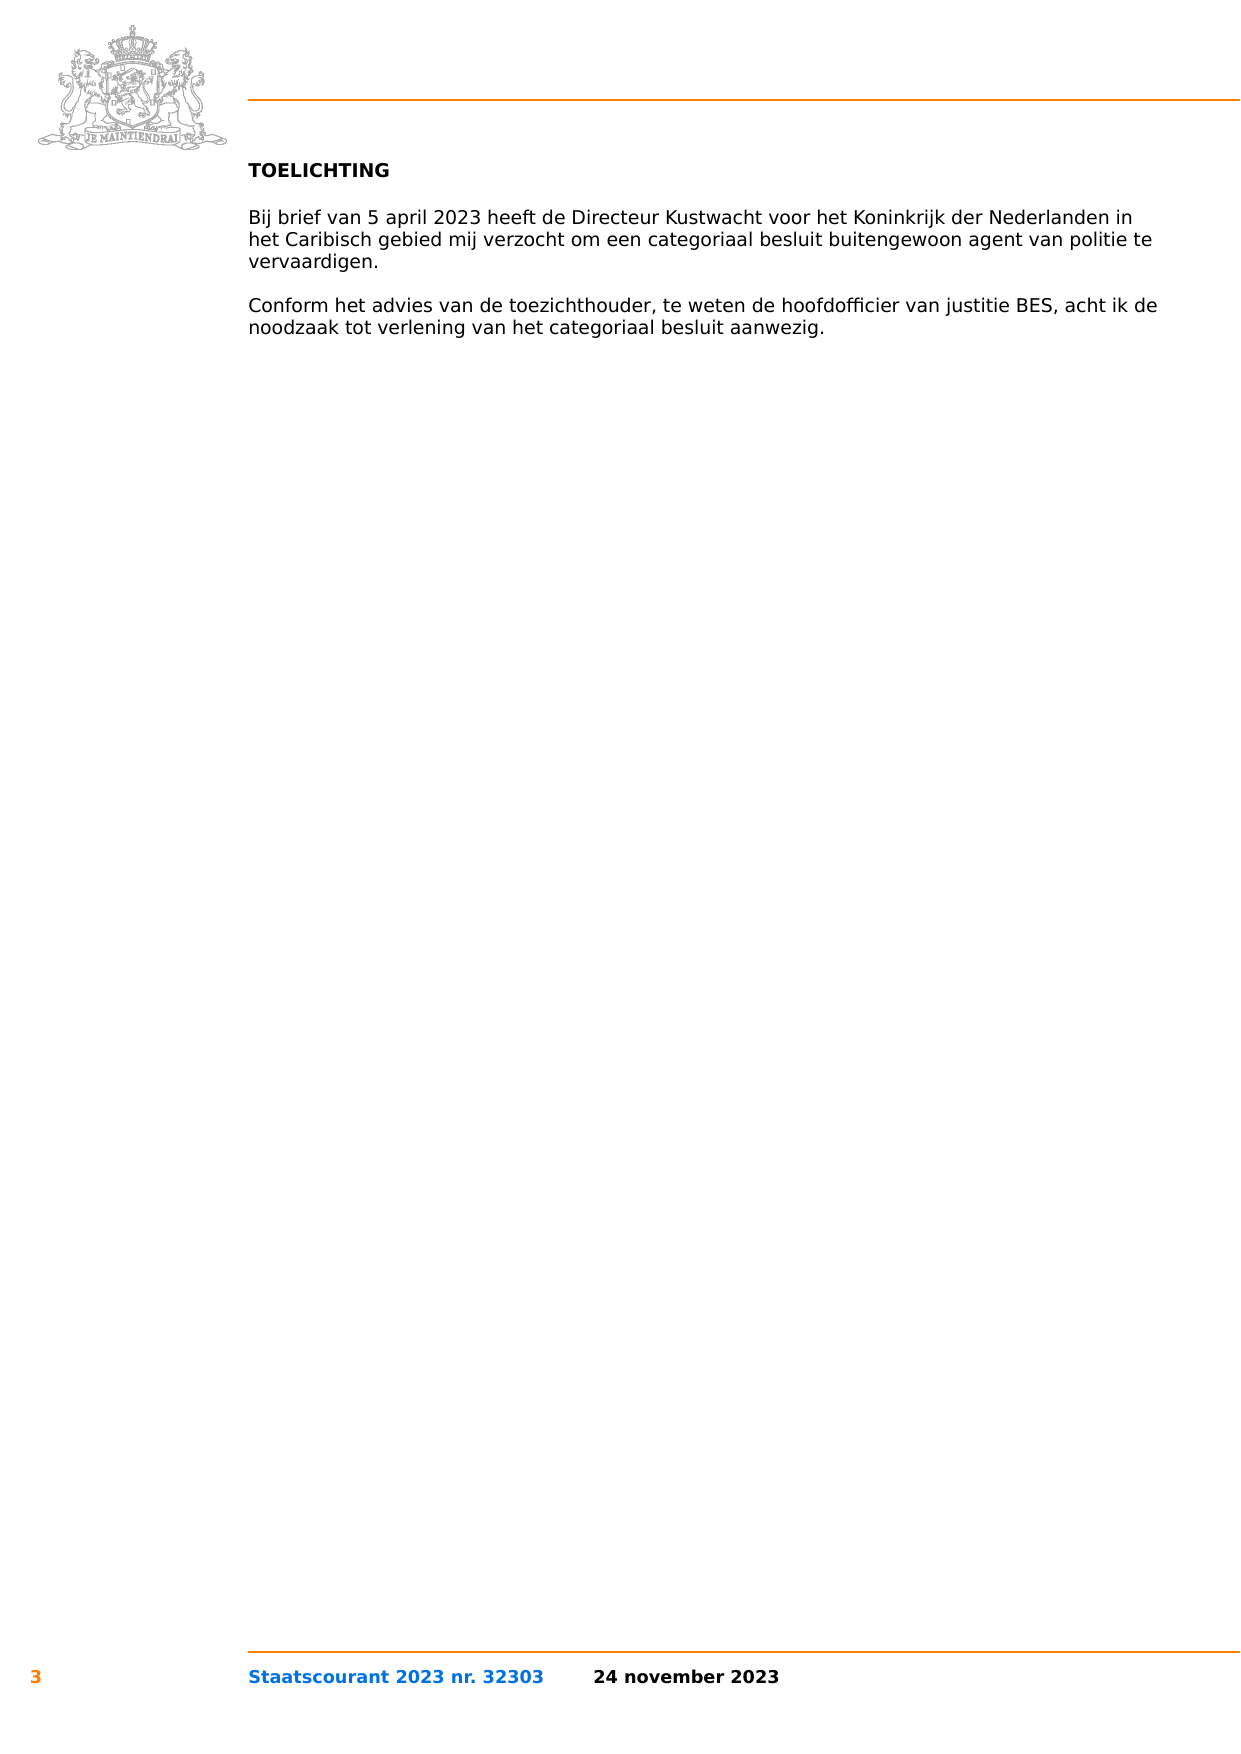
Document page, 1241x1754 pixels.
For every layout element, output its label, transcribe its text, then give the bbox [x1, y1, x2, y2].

picture [38, 25, 227, 150]
text Bij brief van 5 april 2023 heeft de Directeur Kustwacht voor het Koninkrijk der Nederlanden in het Caribisch gebied mij verzocht om een categoriaal besluit buitengewoon agent van politie te vervaardigen. [248, 207, 1163, 273]
text Conform het advies van de toezichthouder, te weten de hoofdofficier van justitie BES, acht ik de noodzaak tot verlening van het categoriaal besluit aanwezig. [248, 295, 1163, 339]
subtitle TOELICHTING [248, 160, 1163, 182]
